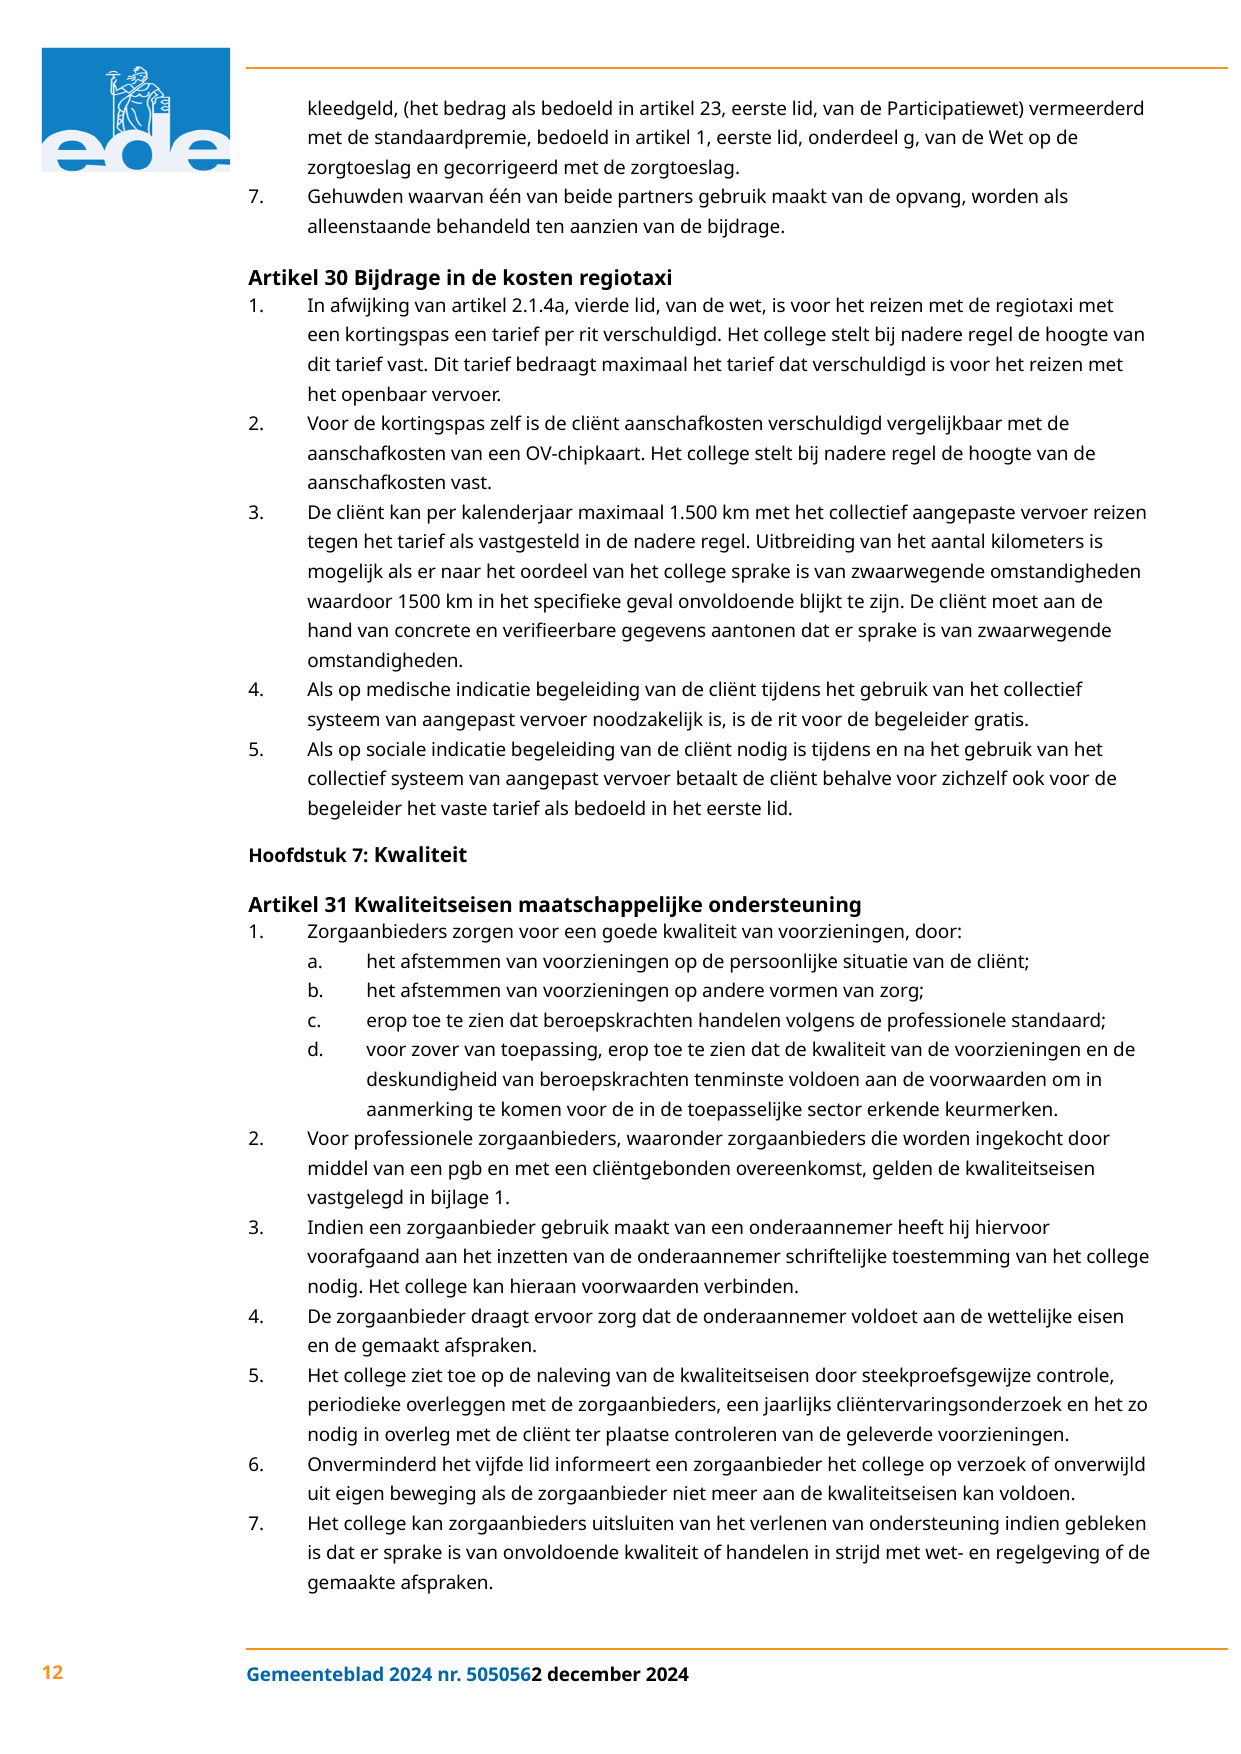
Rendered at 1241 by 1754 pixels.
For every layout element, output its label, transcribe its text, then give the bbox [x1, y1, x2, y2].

list het afstemmen van voorzieningen op andere vormen van zorg; [307, 977, 1152, 1003]
list Zorgaanbieders zorgen voor een goede kwaliteit van voorzieningen, door: [248, 918, 1152, 944]
list Voor professionele zorgaanbieders, waaronder zorgaanbieders die worden ingekocht door middel van een pgb en met een cliëntgebonden overeenkomst, gelden de kwaliteitseisen vastgelegd in bijlage 1. [248, 1125, 1152, 1210]
text Artikel 31 Kwaliteitseisen maatschappelijke ondersteuning [248, 890, 1152, 918]
list Onverminderd het vijfde lid informeert een zorgaanbieder het college op verzoek of onverwijld uit eigen beweging als de zorgaanbieder niet meer aan de kwaliteitseisen kan voldoen. [248, 1451, 1152, 1506]
list De cliënt kan per kalenderjaar maximaal 1.500 km met het collectief aangepaste vervoer reizen tegen het tarief als vastgesteld in de nadere regel. Uitbreiding van het aantal kilometers is mogelijk als er naar het oordeel van het college sprake is van zwaarwegende omstandigheden waardoor 1500 km in het specifieke geval onvoldoende blijkt te zijn. De cliënt moet aan de hand van concrete en verifieerbare gegevens aantonen dat er sprake is van zwaarwegende omstandigheden. [248, 499, 1152, 673]
list Indien een zorgaanbieder gebruik maakt van een onderaannemer heeft hij hiervoor voorafgaand aan het inzetten van de onderaannemer schriftelijke toestemming van het college nodig. Het college kan hieraan voorwaarden verbinden. [248, 1214, 1152, 1299]
list het afstemmen van voorzieningen op de persoonlijke situatie van de cliënt; [307, 948, 1152, 973]
list erop toe te zien dat beroepskrachten handelen volgens de professionele standaard; [307, 1007, 1152, 1033]
list Gehuwden waarvan één van beide partners gebruik maakt van de opvang, worden als alleenstaande behandeld ten aanzien van de bijdrage. [248, 183, 1152, 239]
list voor zover van toepassing, erop toe te zien dat de kwaliteit van de voorzieningen en de deskundigheid van beroepskrachten tenminste voldoen aan de voorwaarden om in aanmerking te komen voor de in de toepasselijke sector erkende keurmerken. [307, 1037, 1152, 1121]
list In afwijking van artikel 2.1.4a, vierde lid, van de wet, is voor het reizen met de regiotaxi met een kortingspas een tarief per rit verschuldigd. Het college stelt bij nadere regel de hoogte van dit tarief vast. Dit tarief bedraagt maximaal het tarief dat verschuldigd is voor het reizen met het openbaar vervoer. [248, 292, 1152, 406]
list Het college ziet toe op de naleving van de kwaliteitseisen door steekproefsgewijze controle, periodieke overleggen met de zorgaanbieders, een jaarlijks cliëntervaringsonderzoek en het zo nodig in overleg met de cliënt ter plaatse controleren van de geleverde voorzieningen. [248, 1362, 1152, 1447]
text Artikel 30 Bijdrage in de kosten regiotaxi [248, 263, 1152, 292]
list kleedgeld, (het bedrag als bedoeld in artikel 23, eerste lid, van de Participatiewet) vermeerderd met de standaardpremie, bedoeld in artikel 1, eerste lid, onderdeel g, van de Wet op de zorgtoeslag en gecorrigeerd met de zorgtoeslag. [248, 95, 1152, 180]
picture [41, 47, 231, 172]
list Als op sociale indicatie begeleiding van de cliënt nodig is tijdens en na het gebruik van het collectief systeem van aangepast vervoer betaalt de cliënt behalve voor zichzelf ook voor de begeleider het vaste tarief als bedoeld in het eerste lid. [248, 736, 1152, 821]
list Het college kan zorgaanbieders uitsluiten van het verlenen van ondersteuning indien gebleken is dat er sprake is van onvoldoende kwaliteit of handelen in strijd met wet- en regelgeving of de gemaakte afspraken. [248, 1510, 1152, 1595]
list Als op medische indicatie begeleiding van de cliënt tijdens het gebruik van het collectief systeem van aangepast vervoer noodzakelijk is, is de rit voor de begeleider gratis. [248, 677, 1152, 732]
list Voor de kortingspas zelf is de cliënt aanschafkosten verschuldigd vergelijkbaar met de aanschafkosten van een OV-chipkaart. Het college stelt bij nadere regel de hoogte van de aanschafkosten vast. [248, 410, 1152, 495]
list De zorgaanbieder draagt ervoor zorg dat de onderaannemer voldoet aan de wettelijke eisen en de gemaakt afspraken. [248, 1303, 1152, 1358]
text Hoofdstuk 7: Kwaliteit [248, 841, 1152, 869]
